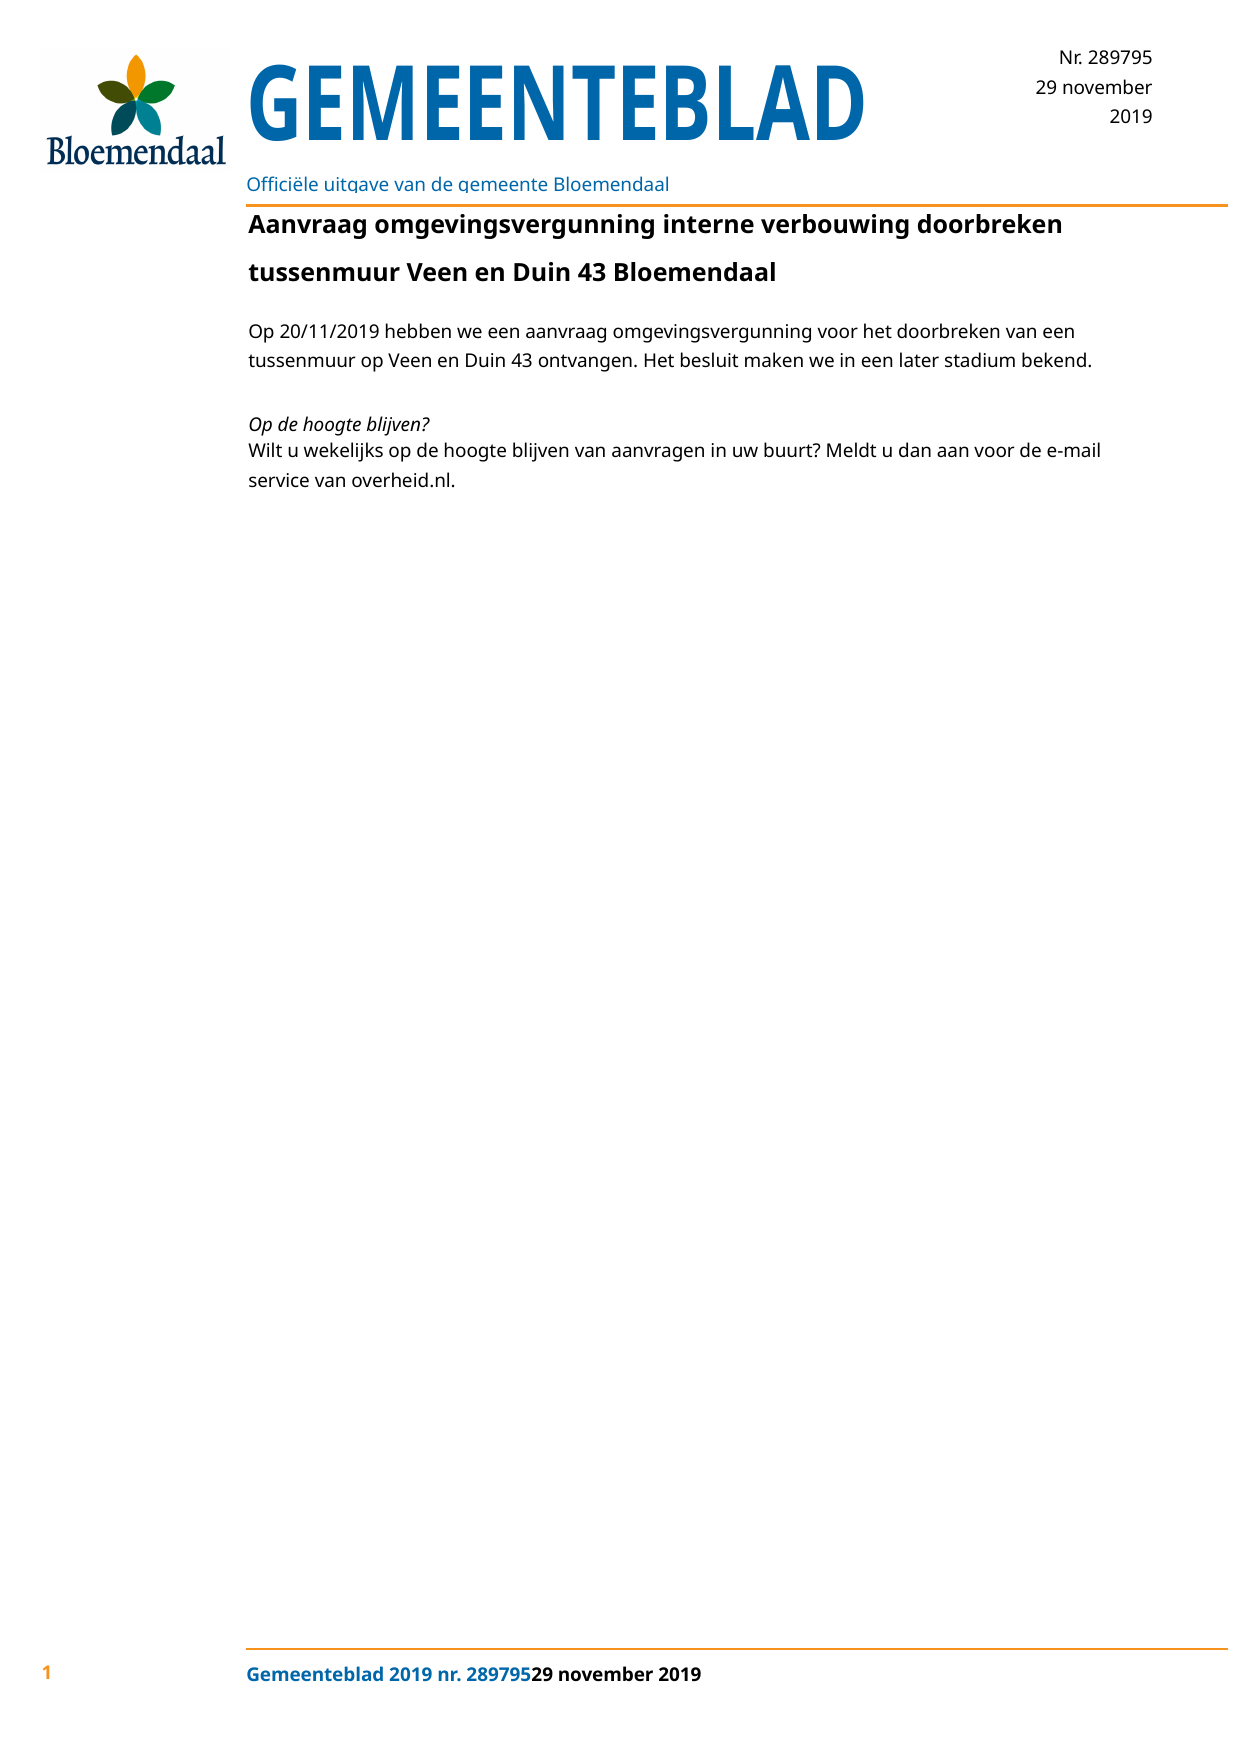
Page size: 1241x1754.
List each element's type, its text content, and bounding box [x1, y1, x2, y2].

text Op de hoogte blijven? [248, 411, 1152, 437]
text Wilt u wekelijks op de hoogte blijven van aanvragen in uw buurt? Meldt u dan aan voor de e-mail service van overheid.nl. [248, 437, 1152, 492]
picture [41, 47, 231, 172]
text Aanvraag omgevingsvergunning interne verbouwing doorbreken tussenmuur Veen en Duin 43 Bloemendaal [248, 207, 1152, 288]
text Op 20/11/2019 hebben we een aanvraag omgevingsvergunning voor het doorbreken van een tussenmuur op Veen en Duin 43 ontvangen. Het besluit maken we in een later stadium bekend. [248, 318, 1152, 373]
